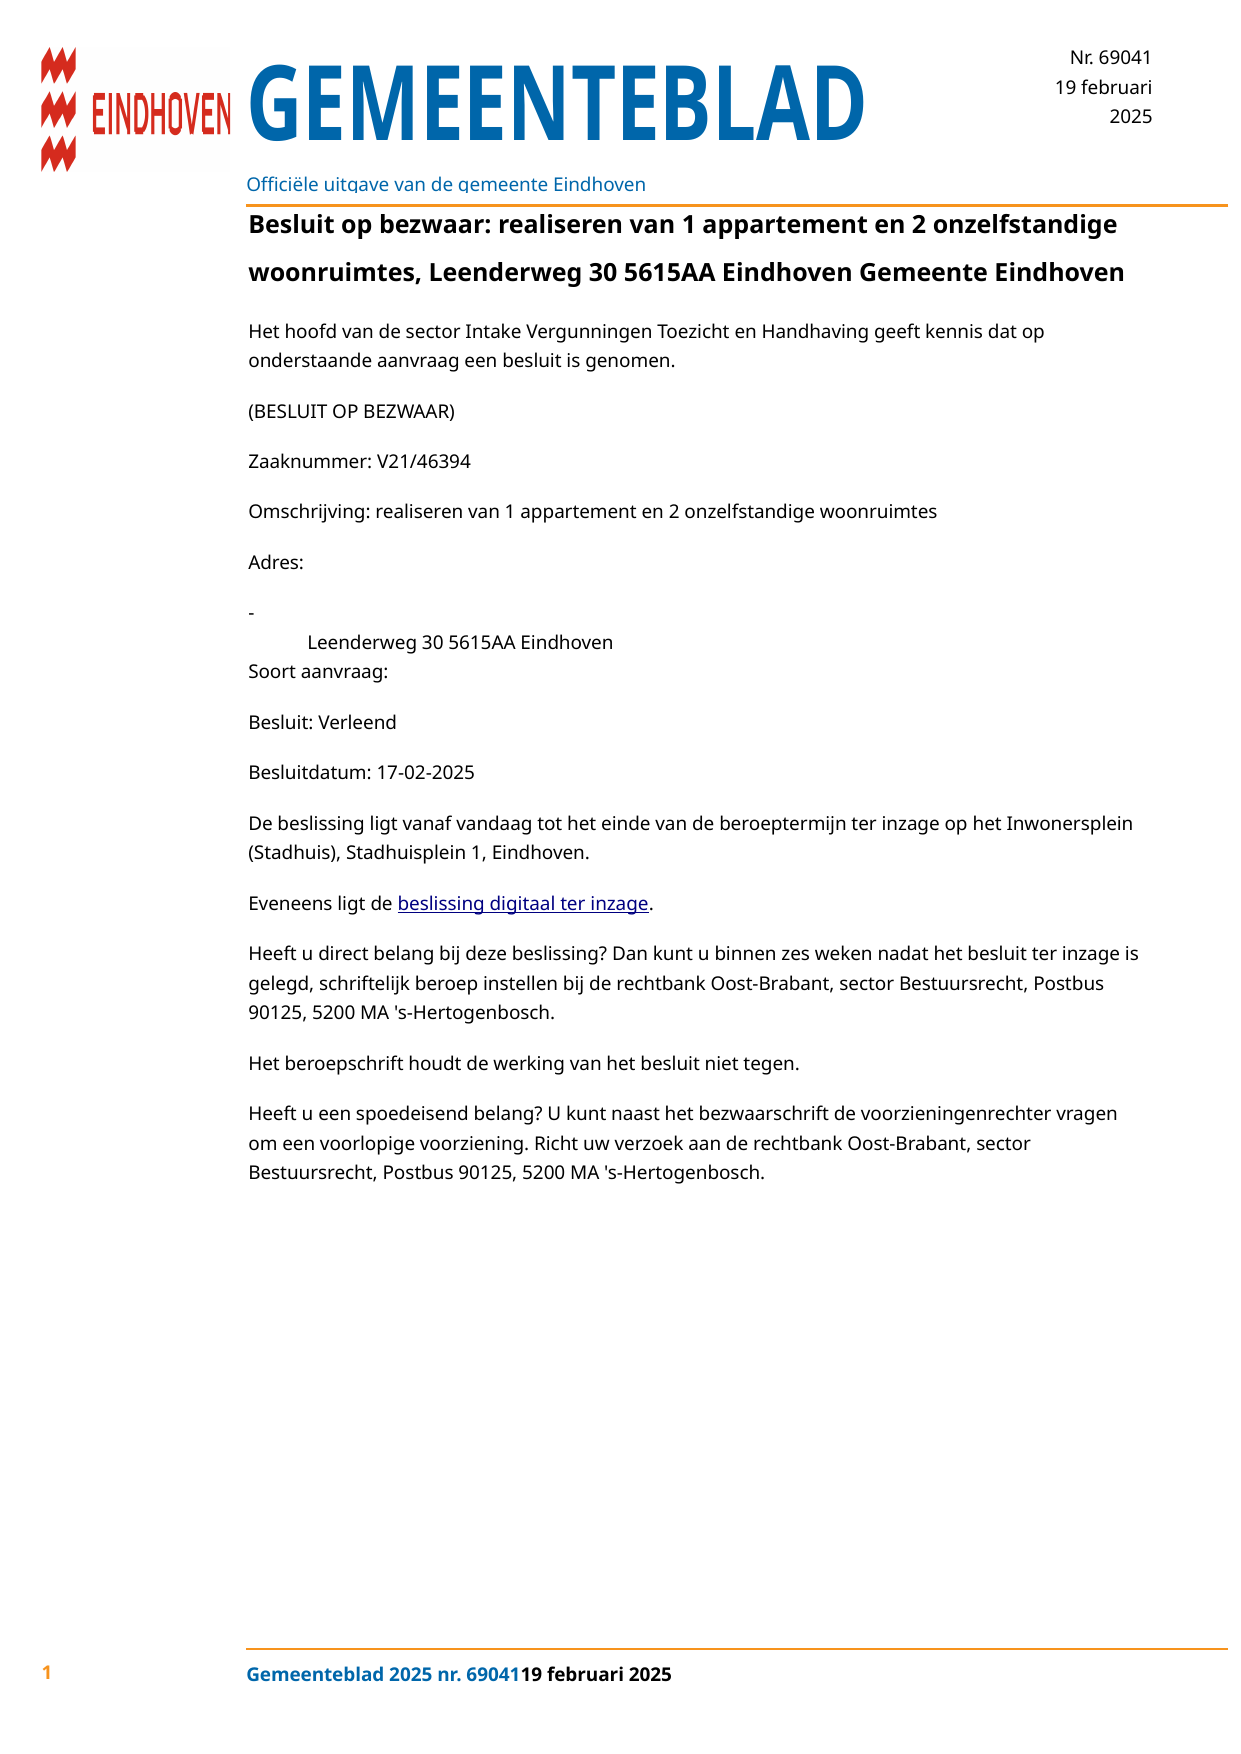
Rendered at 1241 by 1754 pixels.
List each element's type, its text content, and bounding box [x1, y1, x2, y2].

list Leenderweg 30 5615AA Eindhoven [248, 629, 1152, 655]
text De beslissing ligt vanaf vandaag tot het einde van de beroeptermijn ter inzage op het Inwonersplein (Stadhuis), Stadhuisplein 1, Eindhoven. [248, 810, 1152, 865]
picture [41, 47, 231, 172]
text Het beroepschrift houdt de werking van het besluit niet tegen. [248, 1050, 1152, 1076]
text Zaaknummer: V21/46394 [248, 448, 1152, 474]
text Eveneens ligt de beslissing digitaal ter inzage. [248, 890, 1152, 916]
text Omschrijving: realiseren van 1 appartement en 2 onzelfstandige woonruimtes [248, 499, 1152, 524]
text Adres: [248, 549, 1152, 575]
text Het hoofd van de sector Intake Vergunningen Toezicht en Handhaving geeft kennis dat op onderstaande aanvraag een besluit is genomen. [248, 318, 1152, 373]
text (BESLUIT OP BEZWAAR) [248, 398, 1152, 424]
text Soort aanvraag: [248, 659, 1152, 684]
text Besluit: Verleend [248, 709, 1152, 735]
text Heeft u direct belang bij deze beslissing? Dan kunt u binnen zes weken nadat het besluit ter inzage is gelegd, schriftelijk beroep instellen bij de rechtbank Oost-Brabant, sector Bestuursrecht, Postbus 90125, 5200 MA 's-Hertogenbosch. [248, 940, 1152, 1025]
text Heeft u een spoedeisend belang? U kunt naast het bezwaarschrift de voorzieningenrechter vragen om een voorlopige voorziening. Richt uw verzoek aan de rechtbank Oost-Brabant, sector Bestuursrecht, Postbus 90125, 5200 MA 's-Hertogenbosch. [248, 1100, 1152, 1185]
text Besluit op bezwaar: realiseren van 1 appartement en 2 onzelfstandige woonruimtes, Leenderweg 30 5615AA Eindhoven Gemeente Eindhoven [248, 207, 1152, 288]
text Besluitdatum: 17-02-2025 [248, 759, 1152, 785]
